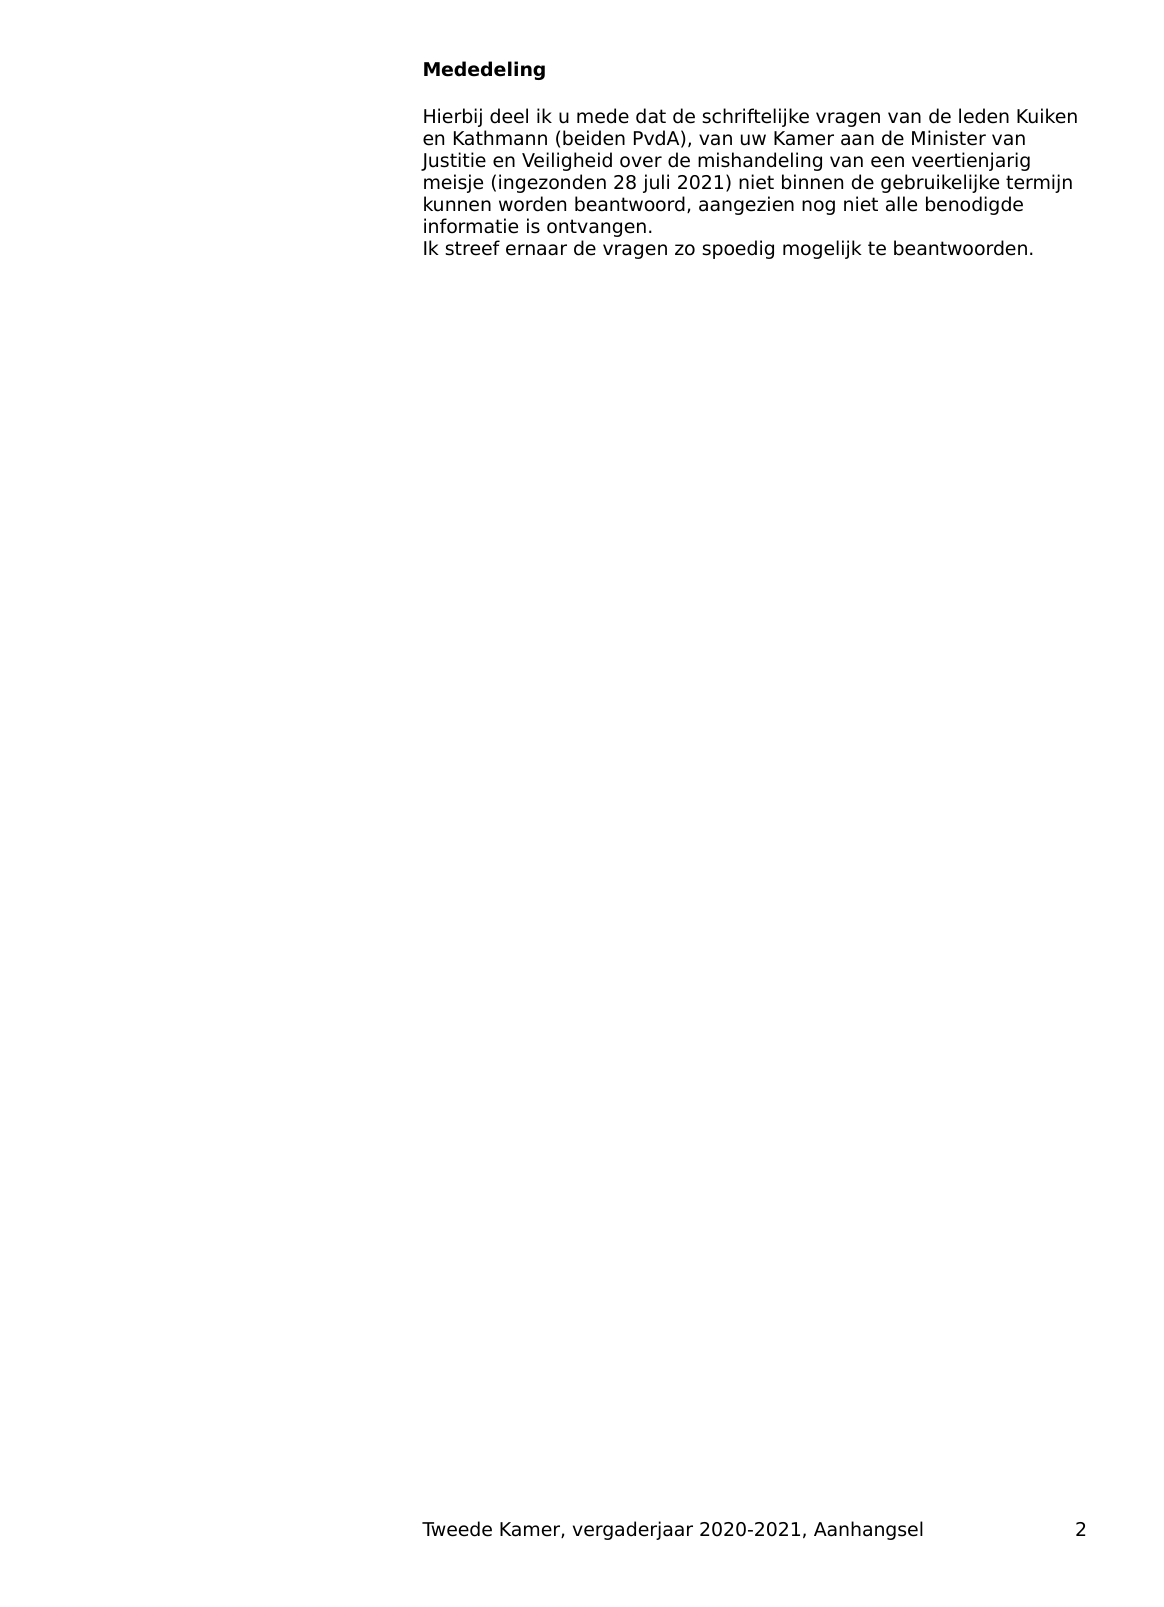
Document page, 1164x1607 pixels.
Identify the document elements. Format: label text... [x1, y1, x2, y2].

subtitle Mededeling [422, 59, 1087, 81]
text Hierbij deel ik u mede dat de schriftelijke vragen van de leden Kuiken en Kathmann (beiden PvdA), van uw Kamer aan de Minister van Justitie en Veiligheid over de mishandeling van een veertienjarig meisje (ingezonden 28 juli 2021) niet binnen de gebruikelijke termijn kunnen worden beantwoord, aangezien nog niet alle benodigde informatie is ontvangen. [422, 106, 1087, 238]
text Ik streef ernaar de vragen zo spoedig mogelijk te beantwoorden. [422, 238, 1087, 260]
